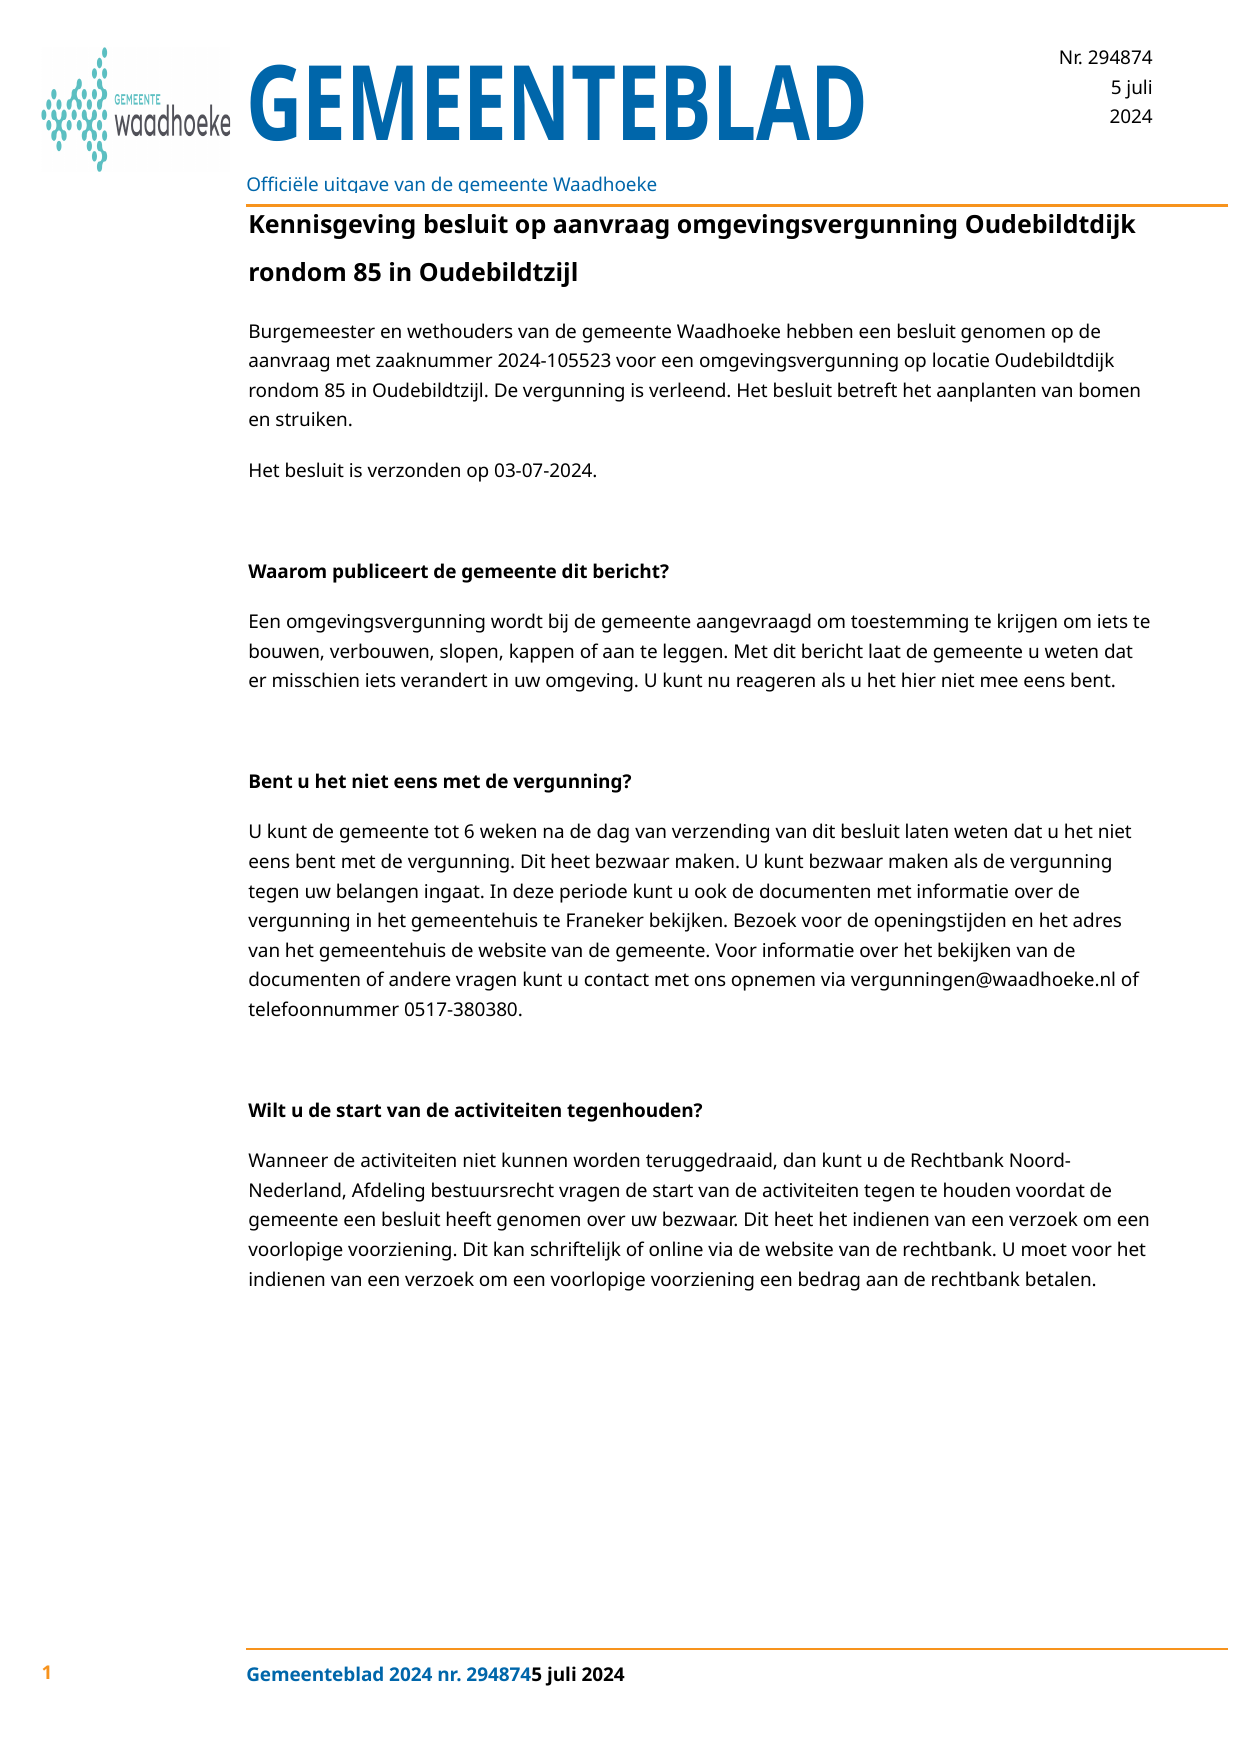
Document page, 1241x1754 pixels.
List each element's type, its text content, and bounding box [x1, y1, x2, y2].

text Bent u het niet eens met de vergunning? [248, 768, 1152, 794]
picture [41, 47, 231, 172]
text Burgemeester en wethouders van de gemeente Waadhoeke hebben een besluit genomen op de aanvraag met zaaknummer 2024-105523 voor een omgevingsvergunning op locatie Oudebildtdijk rondom 85 in Oudebildtzijl. De vergunning is verleend. Het besluit betreft het aanplanten van bomen en struiken. [248, 318, 1152, 432]
text Wilt u de start van de activiteiten tegenhouden? [248, 1097, 1152, 1123]
text U kunt de gemeente tot 6 weken na de dag van verzending van dit besluit laten weten dat u het niet eens bent met de vergunning. Dit heet bezwaar maken. U kunt bezwaar maken als de vergunning tegen uw belangen ingaat. In deze periode kunt u ook de documenten met informatie over de vergunning in het gemeentehuis te Franeker bekijken. Bezoek voor de openingstijden en het adres van het gemeentehuis de website van de gemeente. Voor informatie over het bekijken van de documenten of andere vragen kunt u contact met ons opnemen via vergunningen@waadhoeke.nl of telefoonnummer 0517-380380. [248, 819, 1152, 1022]
text Het besluit is verzonden op 03-07-2024. [248, 457, 1152, 483]
text Wanneer de activiteiten niet kunnen worden teruggedraaid, dan kunt u de Rechtbank Noord-Nederland, Afdeling bestuursrecht vragen de start van de activiteiten tegen te houden voordat de gemeente een besluit heeft genomen over uw bezwaar. Dit heet het indienen van een verzoek om een voorlopige voorziening. Dit kan schriftelijk of online via de website van de rechtbank. U moet voor het indienen van een verzoek om een voorlopige voorziening een bedrag aan de rechtbank betalen. [248, 1147, 1152, 1292]
text Waarom publiceert de gemeente dit bericht? [248, 558, 1152, 584]
text Kennisgeving besluit op aanvraag omgevingsvergunning Oudebildtdijk rondom 85 in Oudebildtzijl [248, 207, 1152, 288]
text Een omgevingsvergunning wordt bij de gemeente aangevraagd om toestemming te krijgen om iets te bouwen, verbouwen, slopen, kappen of aan te leggen. Met dit bericht laat de gemeente u weten dat er misschien iets verandert in uw omgeving. U kunt nu reageren als u het hier niet mee eens bent. [248, 608, 1152, 693]
